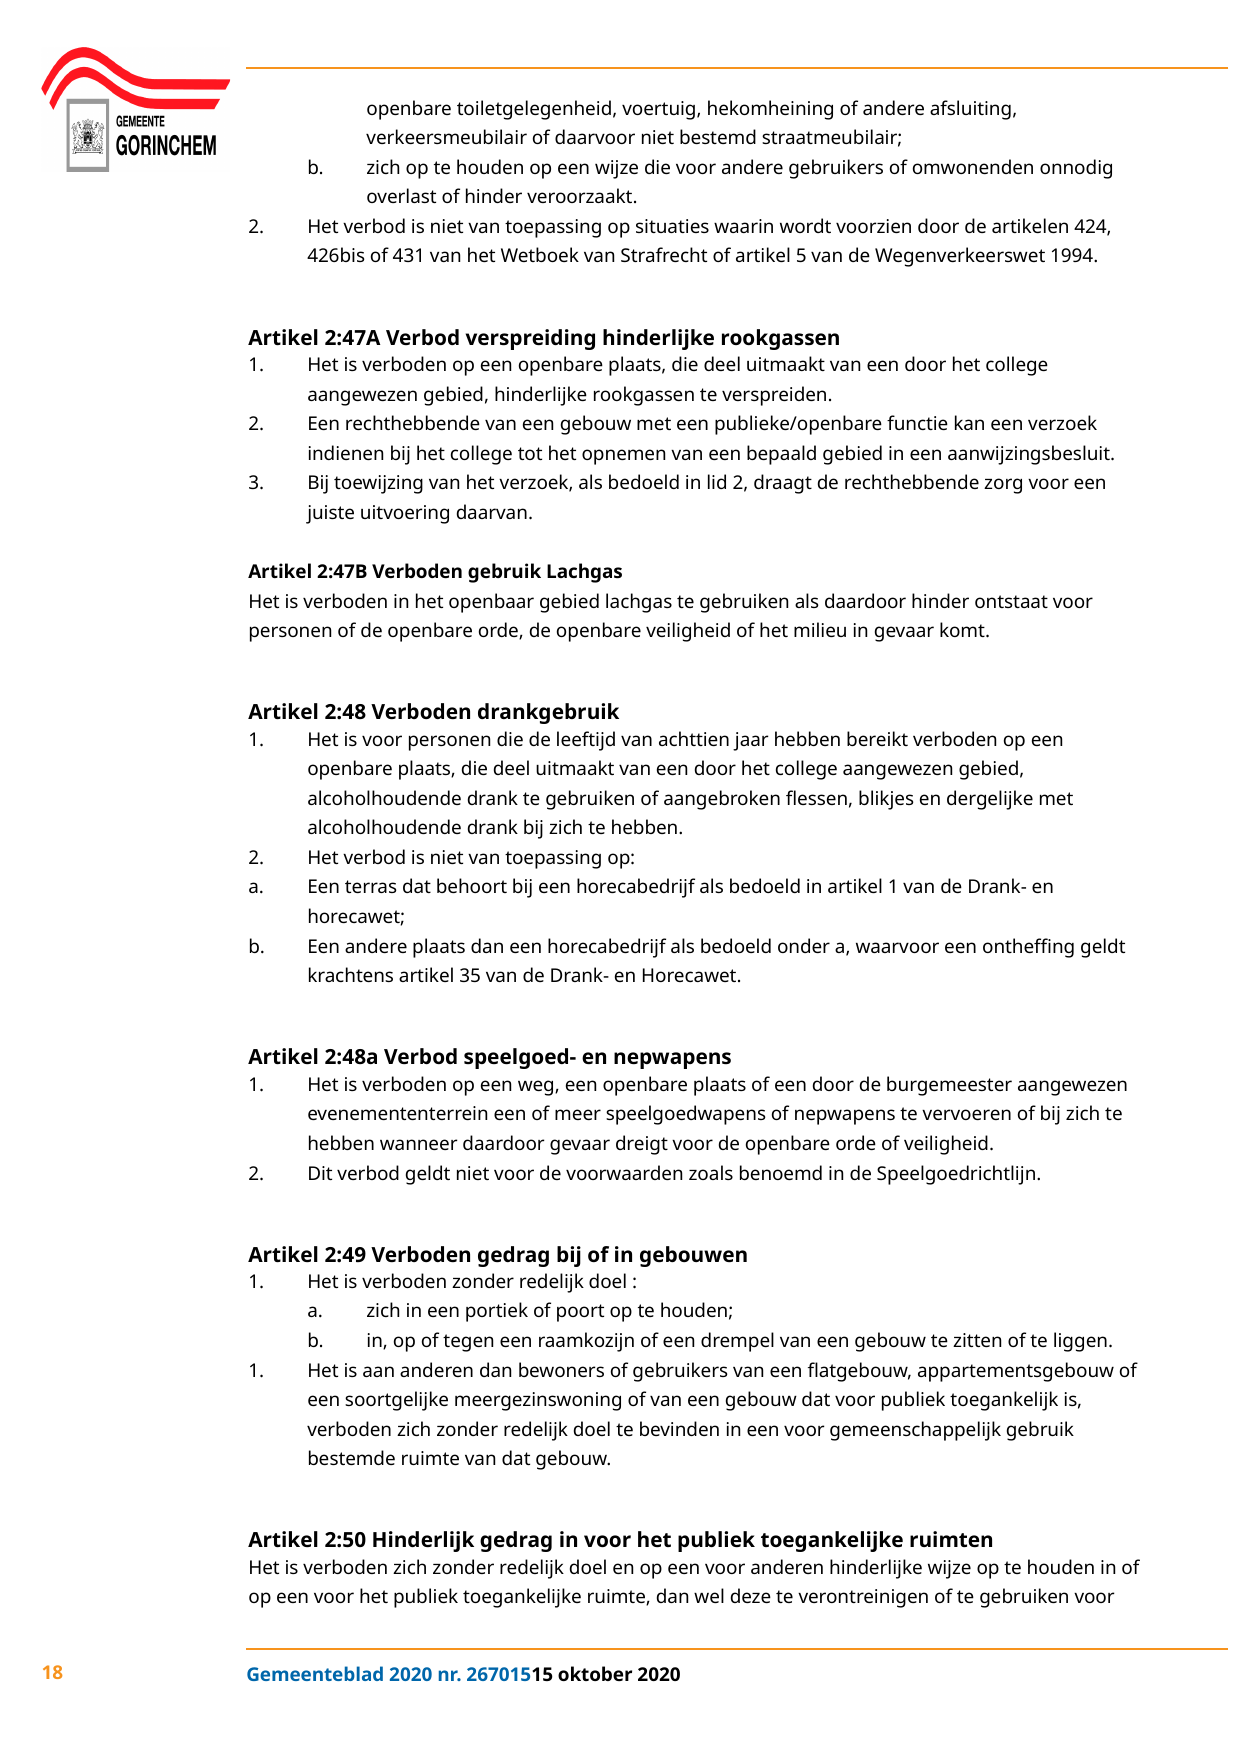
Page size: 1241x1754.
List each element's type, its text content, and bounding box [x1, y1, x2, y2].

list in, op of tegen een raamkozijn of een drempel van een gebouw te zitten of te liggen. [307, 1327, 1152, 1353]
list Het is verboden zonder redelijk doel : [248, 1268, 1152, 1294]
text Artikel 2:48a Verbod speelgoed- en nepwapens [248, 1042, 1152, 1071]
list Dit verbod geldt niet voor de voorwaarden zoals benoemd in de Speelgoedrichtlijn. [248, 1160, 1152, 1185]
list Het is verboden op een openbare plaats, die deel uitmaakt van een door het college aangewezen gebied, hinderlijke rookgassen te verspreiden. [248, 351, 1152, 406]
text Artikel 2:50 Hinderlijk gedrag in voor het publiek toegankelijke ruimten [248, 1526, 1152, 1554]
list Bij toewijzing van het verzoek, als bedoeld in lid 2, draagt de rechthebbende zorg voor een juiste uitvoering daarvan. [248, 469, 1152, 525]
text Artikel 2:47B Verboden gebruik Lachgas [248, 558, 1152, 584]
list Het is aan anderen dan bewoners of gebruikers van een flatgebouw, appartementsgebouw of een soortgelijke meergezinswoning of van een gebouw dat voor publiek toegankelijk is, verboden zich zonder redelijk doel te bevinden in een voor gemeenschappelijk gebruik bestemde ruimte van dat gebouw. [248, 1357, 1152, 1471]
list zich in een portiek of poort op te houden; [307, 1298, 1152, 1323]
list zich op te houden op een wijze die voor andere gebruikers of omwonenden onnodig overlast of hinder veroorzaakt. [307, 154, 1152, 209]
picture [41, 47, 231, 172]
text Artikel 2:49 Verboden gedrag bij of in gebouwen [248, 1240, 1152, 1268]
list Het verbod is niet van toepassing op situaties waarin wordt voorzien door de artikelen 424, 426bis of 431 van het Wetboek van Strafrecht of artikel 5 van de Wegenverkeerswet 1994. [248, 213, 1152, 268]
text Het is verboden in het openbaar gebied lachgas te gebruiken als daardoor hinder ontstaat voor personen of de openbare orde, de openbare veiligheid of het milieu in gevaar komt. [248, 588, 1152, 643]
text Het is verboden zich zonder redelijk doel en op een voor anderen hinderlijke wijze op te houden in of op een voor het publiek toegankelijke ruimte, dan wel deze te verontreinigen of te gebruiken voor [248, 1554, 1152, 1609]
list Een andere plaats dan een horecabedrijf als bedoeld onder a, waarvoor een ontheffing geldt krachtens artikel 35 van de Drank- en Horecawet. [248, 933, 1152, 988]
list Een terras dat behoort bij een horecabedrijf als bedoeld in artikel 1 van de Drank- en horecawet; [248, 874, 1152, 929]
list Het is verboden op een weg, een openbare plaats of een door de burgemeester aangewezen evenemententerrein een of meer speelgoedwapens of nepwapens te vervoeren of bij zich te hebben wanneer daardoor gevaar dreigt voor de openbare orde of veiligheid. [248, 1071, 1152, 1156]
list Het verbod is niet van toepassing op: [248, 844, 1152, 870]
list Een rechthebbende van een gebouw met een publieke/openbare functie kan een verzoek indienen bij het college tot het opnemen van een bepaald gebied in een aanwijzingsbesluit. [248, 410, 1152, 466]
text Artikel 2:48 Verboden drankgebruik [248, 697, 1152, 726]
list openbare toiletgelegenheid, voertuig, hekomheining of andere afsluiting, verkeersmeubilair of daarvoor niet bestemd straatmeubilair; [307, 95, 1152, 150]
text Artikel 2:47A Verbod verspreiding hinderlijke rookgassen [248, 323, 1152, 351]
list Het is voor personen die de leeftijd van achttien jaar hebben bereikt verboden op een openbare plaats, die deel uitmaakt van een door het college aangewezen gebied, alcoholhoudende drank te gebruiken of aangebroken flessen, blikjes en dergelijke met alcoholhoudende drank bij zich te hebben. [248, 726, 1152, 840]
